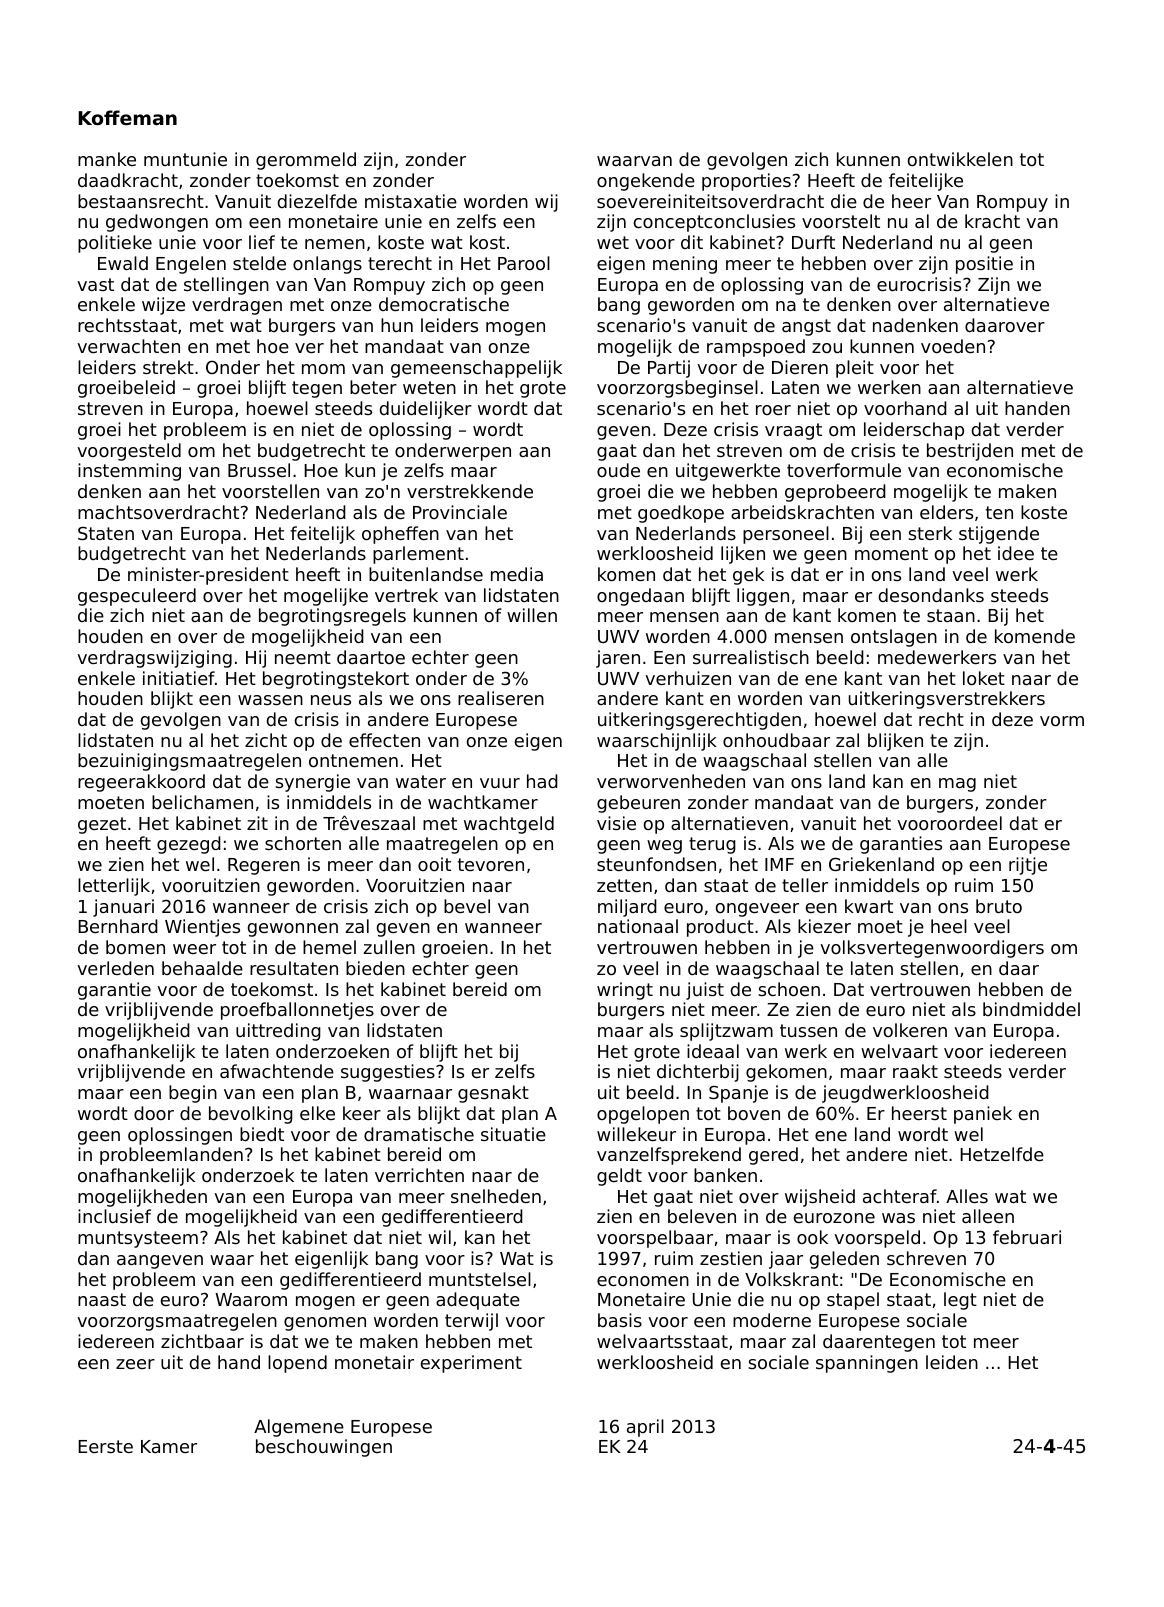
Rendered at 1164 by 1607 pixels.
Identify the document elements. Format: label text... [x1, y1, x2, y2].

text Het gaat niet over wijsheid achteraf. Alles wat we zien en beleven in de eurozone was niet alleen voorspelbaar, maar is ook voorspeld. Op 13 februari 1997, ruim zestien jaar geleden schreven 70 economen in de Volkskrant: "De Economische en Monetaire Unie die nu op stapel staat, legt niet de basis voor een moderne Europese sociale welvaartsstaat, maar zal daarentegen tot meer werkloosheid en sociale spanningen leiden ... Het [596, 1187, 1087, 1373]
text Het in de waagschaal stellen van alle verworvenheden van ons land kan en mag niet gebeuren zonder mandaat van de burgers, zonder visie op alternatieven, vanuit het vooroordeel dat er geen weg terug is. Als we de garanties aan Europese steunfondsen, het IMF en Griekenland op een rijtje zetten, dan staat de teller inmiddels op ruim 150 miljard euro, ongeveer een kwart van ons bruto nationaal product. Als kiezer moet je heel veel vertrouwen hebben in je volksvertegenwoordigers om zo veel in de waagschaal te laten stellen, en daar wringt nu juist de schoen. Dat vertrouwen hebben de burgers niet meer. Ze zien de euro niet als bindmiddel maar als splijtzwam tussen de volkeren van Europa. Het grote ideaal van werk en welvaart voor iedereen is niet dichterbij gekomen, maar raakt steeds verder uit beeld. In Spanje is de jeugdwerkloosheid opgelopen tot boven de 60%. Er heerst paniek en willekeur in Europa. Het ene land wordt wel vanzelfsprekend gered, het andere niet. Hetzelfde geldt voor banken. [596, 751, 1087, 1187]
text waarvan de gevolgen zich kunnen ontwikkelen tot ongekende proporties? Heeft de feitelijke soevereiniteitsoverdracht die de heer Van Rompuy in zijn conceptconclusies voorstelt nu al de kracht van wet voor dit kabinet? Durft Nederland nu al geen eigen mening meer te hebben over zijn positie in Europa en de oplossing van de eurocrisis? Zijn we bang geworden om na te denken over alternatieve scenario's vanuit de angst dat nadenken daarover mogelijk de rampspoed zou kunnen voeden? [596, 150, 1087, 357]
text Ewald Engelen stelde onlangs terecht in Het Parool vast dat de stellingen van Van Rompuy zich op geen enkele wijze verdragen met onze democratische rechtsstaat, met wat burgers van hun leiders mogen verwachten en met hoe ver het mandaat van onze leiders strekt. Onder het mom van gemeenschappelijk groeibeleid – groei blijft tegen beter weten in het grote streven in Europa, hoewel steeds duidelijker wordt dat groei het probleem is en niet de oplossing – wordt voorgesteld om het budgetrecht te onderwerpen aan instemming van Brussel. Hoe kun je zelfs maar denken aan het voorstellen van zo'n verstrekkende machtsoverdracht? Nederland als de Provinciale Staten van Europa. Het feitelijk opheffen van het budgetrecht van het Nederlands parlement. [77, 254, 567, 565]
text manke muntunie in gerommeld zijn, zonder daadkracht, zonder toekomst en zonder bestaansrecht. Vanuit diezelfde mistaxatie worden wij nu gedwongen om een monetaire unie en zelfs een politieke unie voor lief te nemen, koste wat kost. [77, 150, 567, 254]
text De Partij voor de Dieren pleit voor het voorzorgsbeginsel. Laten we werken aan alternatieve scenario's en het roer niet op voorhand al uit handen geven. Deze crisis vraagt om leiderschap dat verder gaat dan het streven om de crisis te bestrijden met de oude en uitgewerkte toverformule van economische groei die we hebben geprobeerd mogelijk te maken met goedkope arbeidskrachten van elders, ten koste van Nederlands personeel. Bij een sterk stijgende werkloosheid lijken we geen moment op het idee te komen dat het gek is dat er in ons land veel werk ongedaan blijft liggen, maar er desondanks steeds meer mensen aan de kant komen te staan. Bij het UWV worden 4.000 mensen ontslagen in de komende jaren. Een surrealistisch beeld: medewerkers van het UWV verhuizen van de ene kant van het loket naar de andere kant en worden van uitkeringsverstrekkers uitkeringsgerechtigden, hoewel dat recht in deze vorm waarschijnlijk onhoudbaar zal blijken te zijn. [596, 357, 1087, 751]
text De minister-president heeft in buitenlandse media gespeculeerd over het mogelijke vertrek van lidstaten die zich niet aan de begrotingsregels kunnen of willen houden en over de mogelijkheid van een verdragswijziging. Hij neemt daartoe echter geen enkele initiatief. Het begrotingstekort onder de 3% houden blijkt een wassen neus als we ons realiseren dat de gevolgen van de crisis in andere Europese lidstaten nu al het zicht op de effecten van onze eigen bezuinigingsmaatregelen ontnemen. Het regeerakkoord dat de synergie van water en vuur had moeten belichamen, is inmiddels in de wachtkamer gezet. Het kabinet zit in de Trêveszaal met wachtgeld en heeft gezegd: we schorten alle maatregelen op en we zien het wel. Regeren is meer dan ooit tevoren, letterlijk, vooruitzien geworden. Vooruitzien naar 1 januari 2016 wanneer de crisis zich op bevel van Bernhard Wientjes gewonnen zal geven en wanneer de bomen weer tot in de hemel zullen groeien. In het verleden behaalde resultaten bieden echter geen garantie voor de toekomst. Is het kabinet bereid om de vrijblijvende proefballonnetjes over de mogelijkheid van uittreding van lidstaten onafhankelijk te laten onderzoeken of blijft het bij vrijblijvende en afwachtende suggesties? Is er zelfs maar een begin van een plan B, waarnaar gesnakt wordt door de bevolking elke keer als blijkt dat plan A geen oplossingen biedt voor de dramatische situatie in probleemlanden? Is het kabinet bereid om onafhankelijk onderzoek te laten verrichten naar de mogelijkheden van een Europa van meer snelheden, inclusief de mogelijkheid van een gedifferentieerd muntsysteem? Als het kabinet dat niet wil, kan het dan aangeven waar het eigenlijk bang voor is? Wat is het probleem van een gedifferentieerd muntstelsel, naast de euro? Waarom mogen er geen adequate voorzorgsmaatregelen genomen worden terwijl voor iedereen zichtbaar is dat we te maken hebben met een zeer uit de hand lopend monetair experiment [77, 565, 567, 1373]
